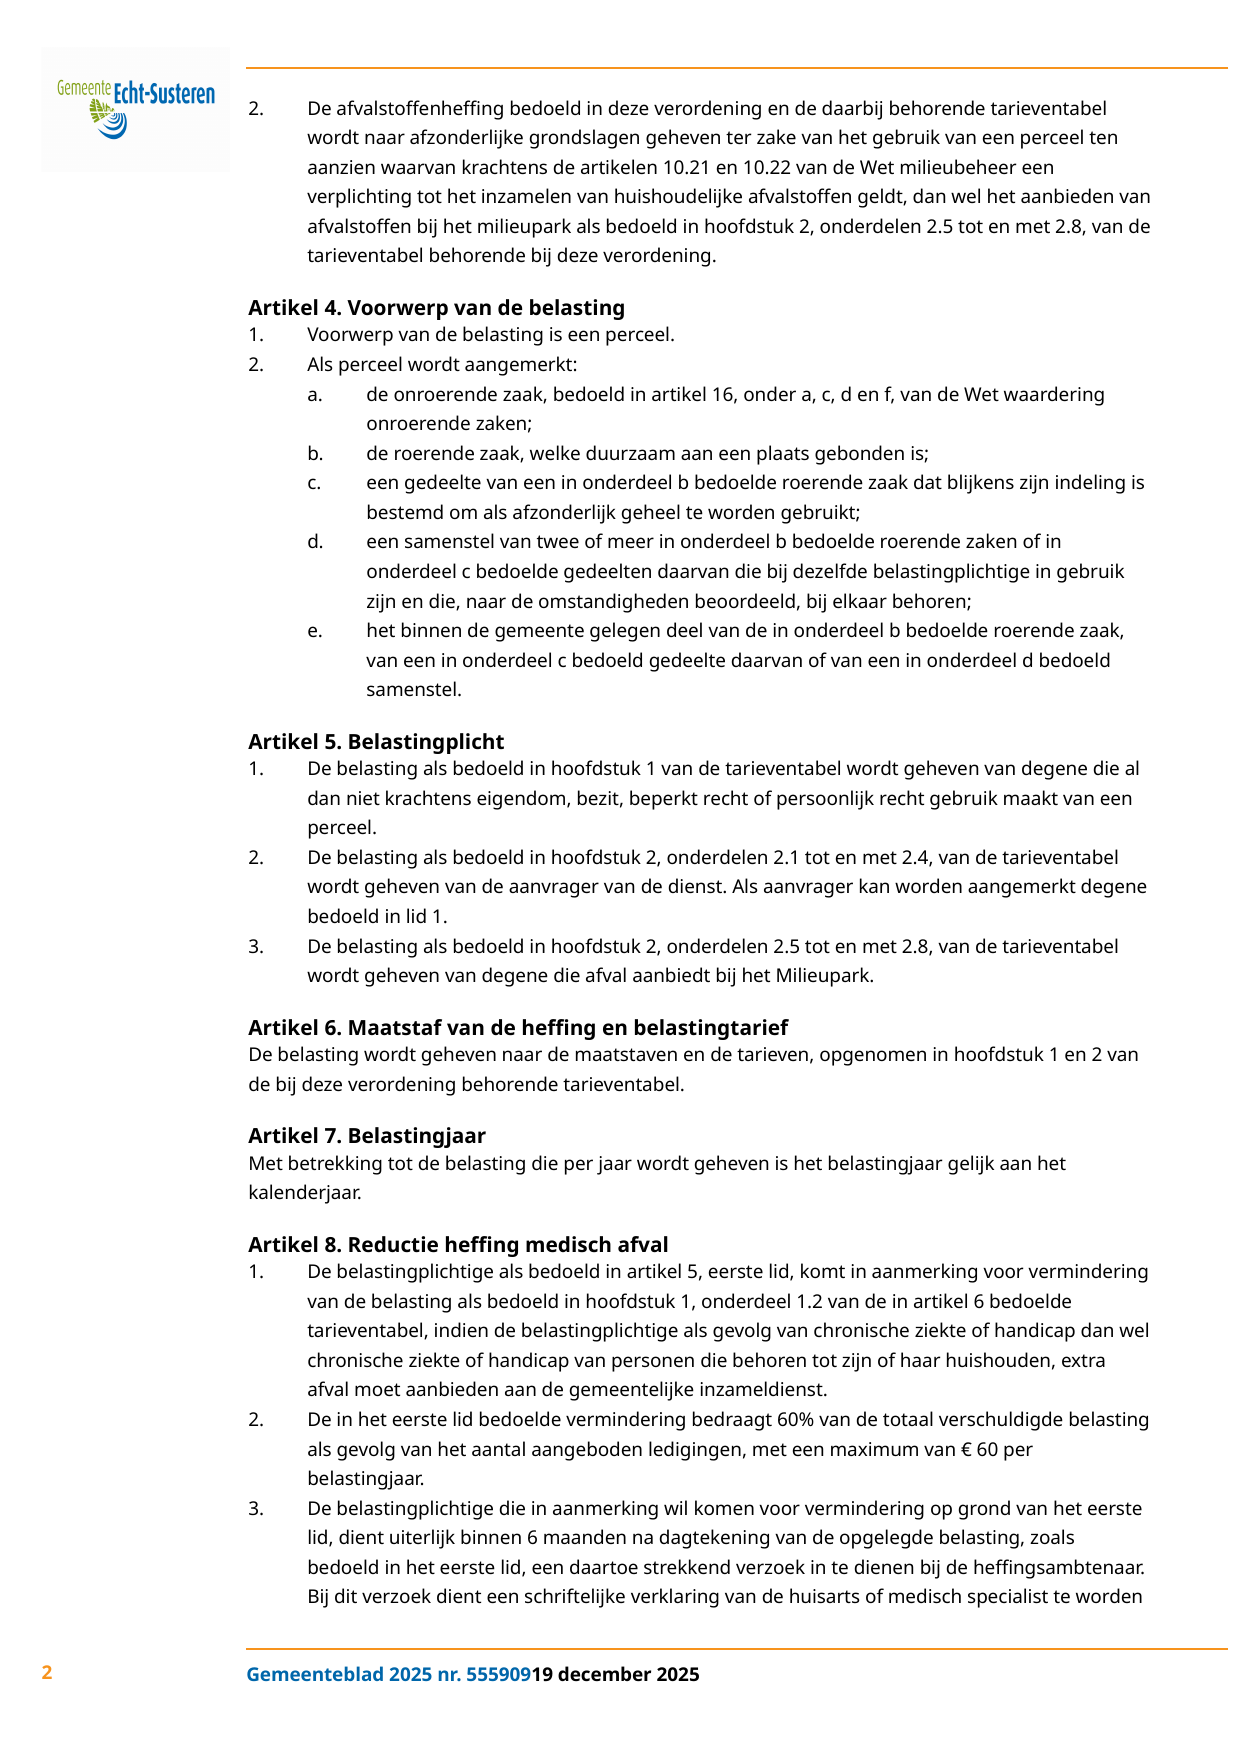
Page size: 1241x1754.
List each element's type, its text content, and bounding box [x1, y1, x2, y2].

list De belasting als bedoeld in hoofdstuk 2, onderdelen 2.5 tot en met 2.8, van de tarieventabel wordt geheven van degene die afval aanbiedt bij het Milieupark. [248, 933, 1152, 988]
text De belasting wordt geheven naar de maatstaven en de tarieven, opgenomen in hoofdstuk 1 en 2 van de bij deze verordening behorende tarieventabel. [248, 1041, 1152, 1097]
list de onroerende zaak, bedoeld in artikel 16, onder a, c, d en f, van de Wet waardering onroerende zaken; [307, 381, 1152, 436]
list de roerende zaak, welke duurzaam aan een plaats gebonden is; [307, 440, 1152, 466]
list Als perceel wordt aangemerkt: [248, 351, 1152, 377]
text Met betrekking tot de belasting die per jaar wordt geheven is het belastingjaar gelijk aan het kalenderjaar. [248, 1150, 1152, 1205]
list Voorwerp van de belasting is een perceel. [248, 322, 1152, 347]
list De belastingplichtige die in aanmerking wil komen voor vermindering op grond van het eerste lid, dient uiterlijk binnen 6 maanden na dagtekening van de opgelegde belasting, zoals bedoeld in het eerste lid, een daartoe strekkend verzoek in te dienen bij de heffingsambtenaar. Bij dit verzoek dient een schriftelijke verklaring van de huisarts of medisch specialist te worden [248, 1495, 1152, 1609]
text Artikel 6. Maatstaf van de heffing en belastingtarief [248, 1013, 1152, 1041]
list De in het eerste lid bedoelde vermindering bedraagt 60% van de totaal verschuldigde belasting als gevolg van het aantal aangeboden ledigingen, met een maximum van € 60 per belastingjaar. [248, 1406, 1152, 1491]
list De belasting als bedoeld in hoofdstuk 1 van de tarieventabel wordt geheven van degene die al dan niet krachtens eigendom, bezit, beperkt recht of persoonlijk recht gebruik maakt van een perceel. [248, 755, 1152, 840]
list een samenstel van twee of meer in onderdeel b bedoelde roerende zaken of in onderdeel c bedoelde gedeelten daarvan die bij dezelfde belastingplichtige in gebruik zijn en die, naar de omstandigheden beoordeeld, bij elkaar behoren; [307, 529, 1152, 613]
list het binnen de gemeente gelegen deel van de in onderdeel b bedoelde roerende zaak, van een in onderdeel c bedoeld gedeelte daarvan of van een in onderdeel d bedoeld samenstel. [307, 617, 1152, 702]
picture [41, 47, 231, 172]
text Artikel 8. Reductie heffing medisch afval [248, 1230, 1152, 1258]
list De afvalstoffenheffing bedoeld in deze verordening en de daarbij behorende tarieventabel wordt naar afzonderlijke grondslagen geheven ter zake van het gebruik van een perceel ten aanzien waarvan krachtens de artikelen 10.21 en 10.22 van de Wet milieubeheer een verplichting tot het inzamelen van huishoudelijke afvalstoffen geldt, dan wel het aanbieden van afvalstoffen bij het milieupark als bedoeld in hoofdstuk 2, onderdelen 2.5 tot en met 2.8, van de tarieventabel behorende bij deze verordening. [248, 95, 1152, 268]
text Artikel 7. Belastingjaar [248, 1121, 1152, 1150]
list De belasting als bedoeld in hoofdstuk 2, onderdelen 2.1 tot en met 2.4, van de tarieventabel wordt geheven van de aanvrager van de dienst. Als aanvrager kan worden aangemerkt degene bedoeld in lid 1. [248, 844, 1152, 929]
text Artikel 4. Voorwerp van de belasting [248, 293, 1152, 322]
text Artikel 5. Belastingplicht [248, 727, 1152, 755]
list een gedeelte van een in onderdeel b bedoelde roerende zaak dat blijkens zijn indeling is bestemd om als afzonderlijk geheel te worden gebruikt; [307, 469, 1152, 525]
list De belastingplichtige als bedoeld in artikel 5, eerste lid, komt in aanmerking voor vermindering van de belasting als bedoeld in hoofdstuk 1, onderdeel 1.2 van de in artikel 6 bedoelde tarieventabel, indien de belastingplichtige als gevolg van chronische ziekte of handicap dan wel chronische ziekte of handicap van personen die behoren tot zijn of haar huishouden, extra afval moet aanbieden aan de gemeentelijke inzameldienst. [248, 1258, 1152, 1402]
